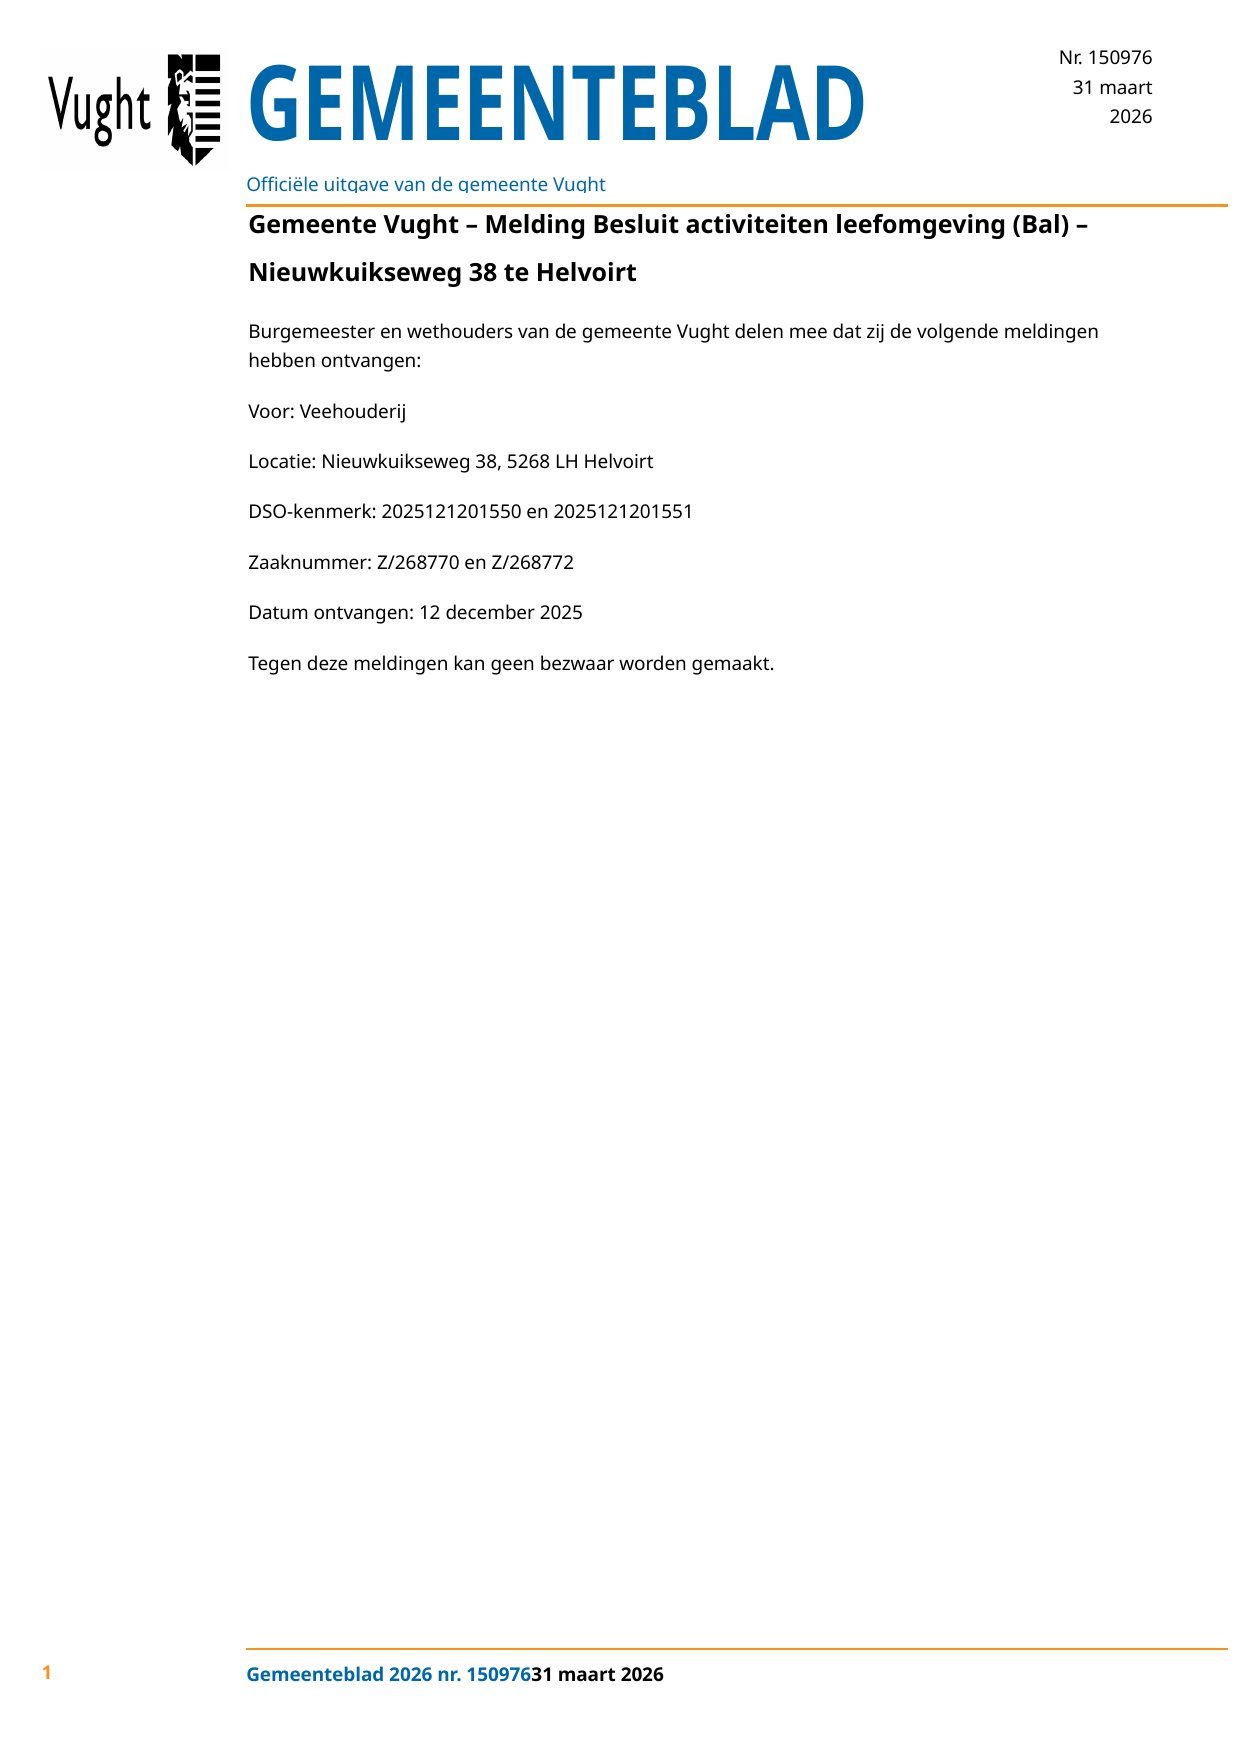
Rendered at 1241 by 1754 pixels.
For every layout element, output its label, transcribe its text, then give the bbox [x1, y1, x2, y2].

text Datum ontvangen: 12 december 2025 [248, 599, 1152, 625]
text Burgemeester en wethouders van de gemeente Vught delen mee dat zij de volgende meldingen hebben ontvangen: [248, 318, 1152, 373]
text Locatie: Nieuwkuikseweg 38, 5268 LH Helvoirt [248, 448, 1152, 474]
text DSO-kenmerk: 2025121201550 en 2025121201551 [248, 499, 1152, 524]
text Tegen deze meldingen kan geen bezwaar worden gemaakt. [248, 650, 1152, 676]
text Gemeente Vught – Melding Besluit activiteiten leefomgeving (Bal) – Nieuwkuikseweg 38 te Helvoirt [248, 207, 1152, 288]
text Voor: Veehouderij [248, 398, 1152, 424]
picture [41, 47, 231, 172]
text Zaaknummer: Z/268770 en Z/268772 [248, 549, 1152, 575]
